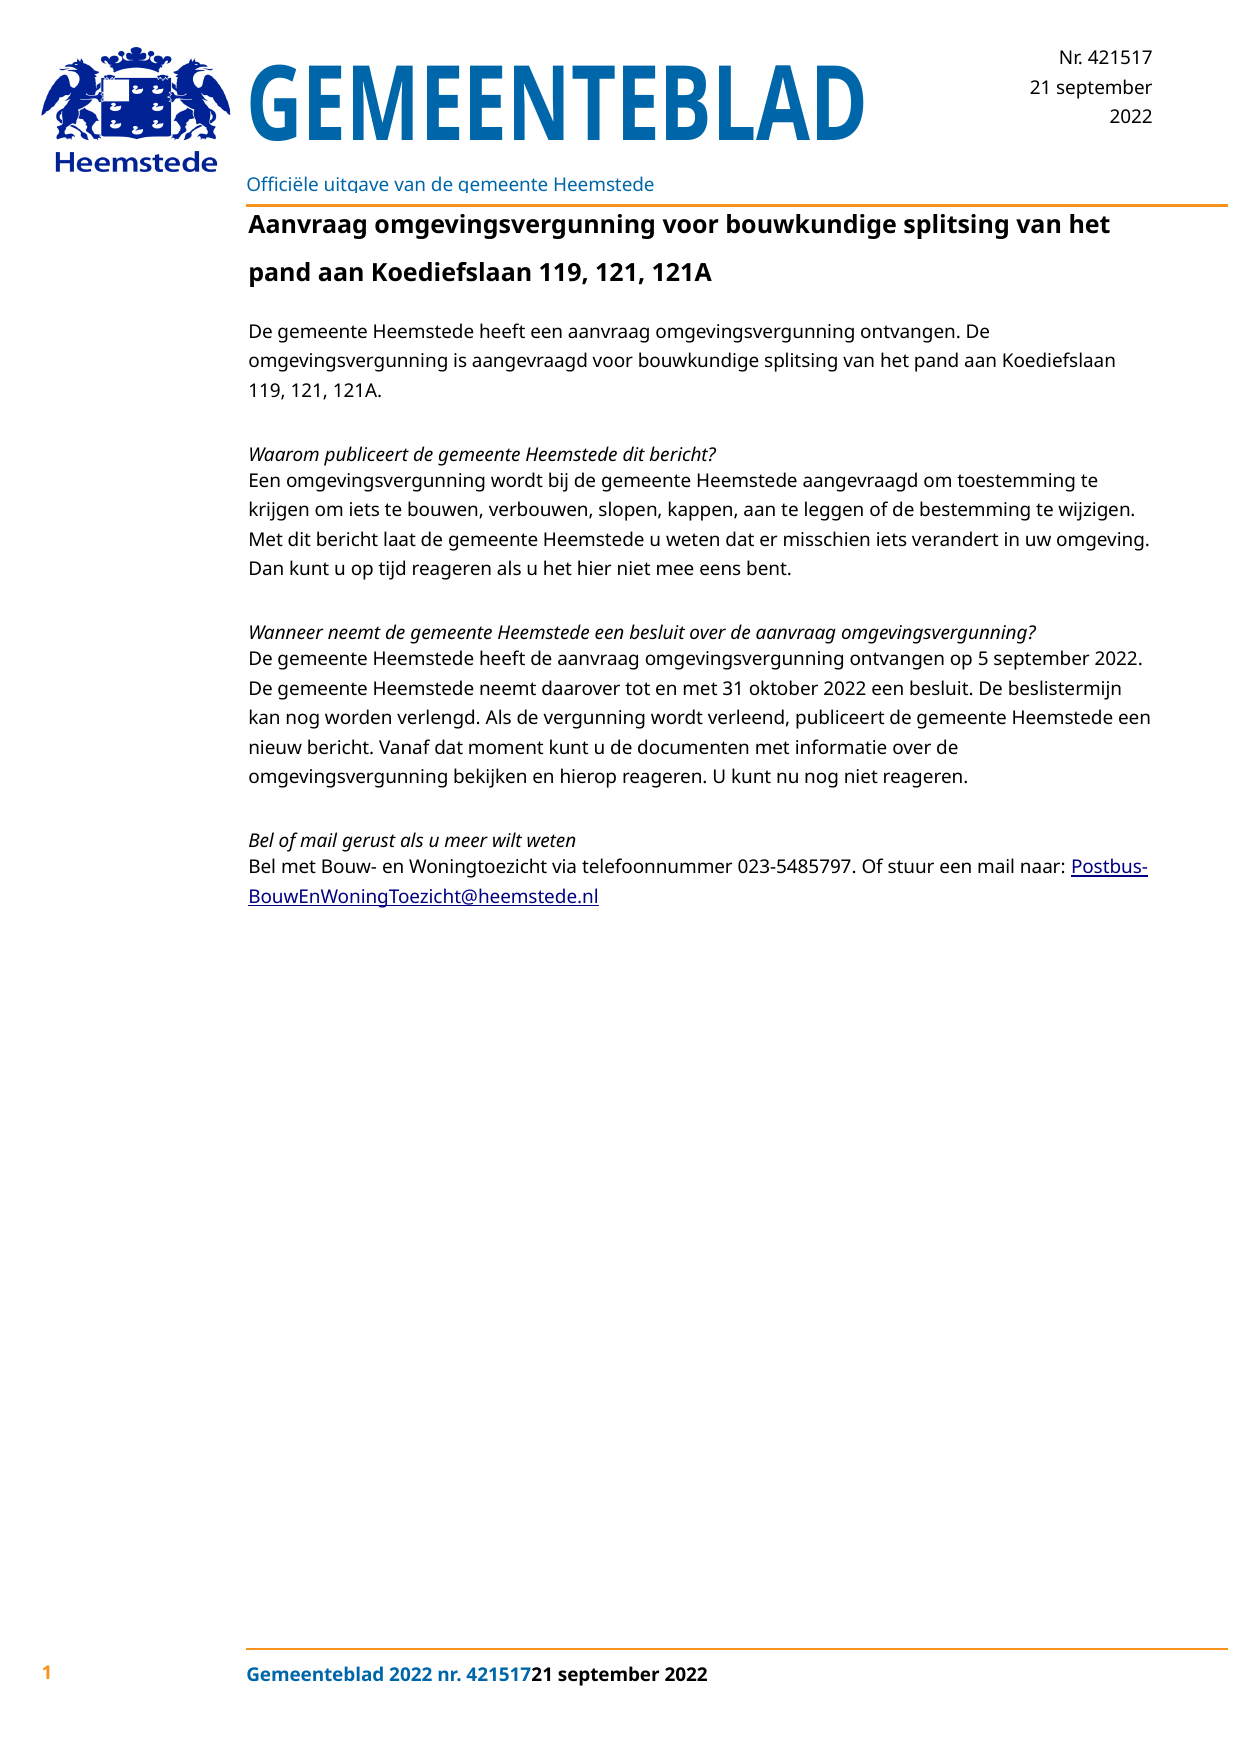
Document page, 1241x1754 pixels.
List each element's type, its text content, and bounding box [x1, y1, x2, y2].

text De gemeente Heemstede heeft de aanvraag omgevingsvergunning ontvangen op 5 september 2022. De gemeente Heemstede neemt daarover tot en met 31 oktober 2022 een besluit. De beslistermijn kan nog worden verlengd. Als de vergunning wordt verleend, publiceert de gemeente Heemstede een nieuw bericht. Vanaf dat moment kunt u de documenten met informatie over de omgevingsvergunning bekijken en hierop reageren. U kunt nu nog niet reageren. [248, 645, 1152, 789]
text Aanvraag omgevingsvergunning voor bouwkundige splitsing van het pand aan Koediefslaan 119, 121, 121A [248, 207, 1152, 288]
text De gemeente Heemstede heeft een aanvraag omgevingsvergunning ontvangen. De omgevingsvergunning is aangevraagd voor bouwkundige splitsing van het pand aan Koediefslaan 119, 121, 121A. [248, 318, 1152, 403]
text Bel of mail gerust als u meer wilt weten [248, 827, 1152, 853]
text Waarom publiceert de gemeente Heemstede dit bericht? [248, 441, 1152, 467]
text Een omgevingsvergunning wordt bij de gemeente Heemstede aangevraagd om toestemming te krijgen om iets te bouwen, verbouwen, slopen, kappen, aan te leggen of de bestemming te wijzigen. Met dit bericht laat de gemeente Heemstede u weten dat er misschien iets verandert in uw omgeving. Dan kunt u op tijd reageren als u het hier niet mee eens bent. [248, 467, 1152, 581]
picture [41, 47, 231, 172]
text Wanneer neemt de gemeente Heemstede een besluit over de aanvraag omgevingsvergunning? [248, 619, 1152, 645]
text Bel met Bouw- en Woningtoezicht via telefoonnummer 023-5485797. Of stuur een mail naar: Postbus-BouwEnWoningToezicht@heemstede.nl [248, 853, 1152, 908]
